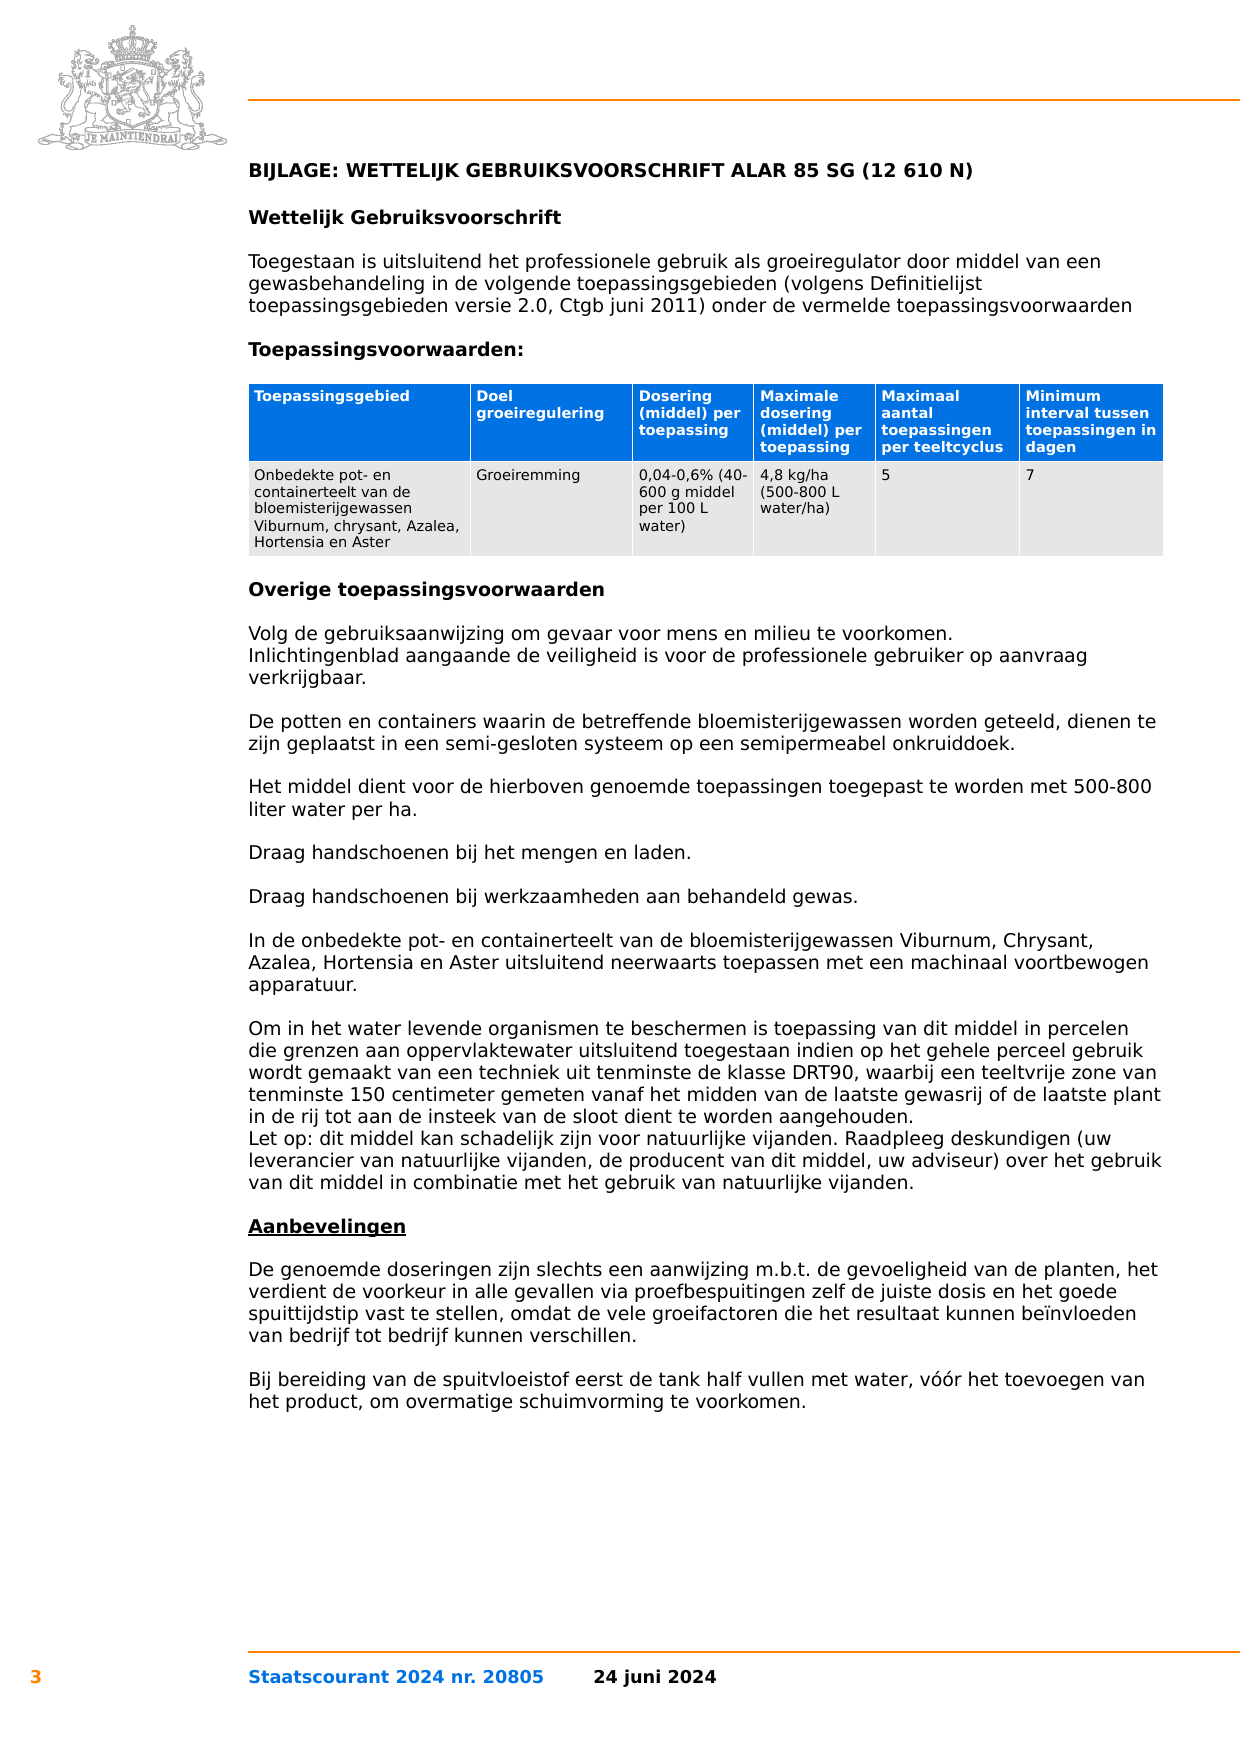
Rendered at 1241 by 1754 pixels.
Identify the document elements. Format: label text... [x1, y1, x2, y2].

table_header Maximaal aantal toepassingen per teeltcyclus [876, 384, 1019, 461]
text Inlichtingenblad aangaande de veiligheid is voor de professionele gebruiker op aanvraag verkrijgbaar. [248, 645, 1163, 689]
subtitle Wettelijk Gebruiksvoorschrift [248, 207, 1163, 229]
table_cell Groeiremming [471, 462, 632, 556]
subtitle Overige toepassingsvoorwaarden [248, 579, 1163, 601]
table_cell 4,8 kg/ha (500-800 L water/ha) [754, 462, 875, 556]
text Bij bereiding van de spuitvloeistof eerst de tank half vullen met water, vóór het toevoegen van het product, om overmatige schuimvorming te voorkomen. [248, 1369, 1163, 1413]
text De genoemde doseringen zijn slechts een aanwijzing m.b.t. de gevoeligheid van de planten, het verdient de voorkeur in alle gevallen via proefbespuitingen zelf de juiste dosis en het goede spuittijdstip vast te stellen, omdat de vele groeifactoren die het resultaat kunnen beïnvloeden van bedrijf tot bedrijf kunnen verschillen. [248, 1259, 1163, 1347]
table_cell Onbedekte pot- en containerteelt van de bloemisterijgewassen Viburnum, chrysant, Azalea, Hortensia en Aster [249, 462, 470, 556]
text Draag handschoenen bij het mengen en laden. [248, 842, 1163, 864]
subtitle BIJLAGE: WETTELIJK GEBRUIKSVOORSCHRIFT ALAR 85 SG (12 610 N) [248, 160, 1163, 182]
text Toegestaan is uitsluitend het professionele gebruik als groeiregulator door middel van een gewasbehandeling in de volgende toepassingsgebieden (volgens Definitielijst toepassingsgebieden versie 2.0, Ctgb juni 2011) onder de vermelde toepassingsvoorwaarden [248, 251, 1163, 317]
text Om in het water levende organismen te beschermen is toepassing van dit middel in percelen die grenzen aan oppervlaktewater uitsluitend toegestaan indien op het gehele perceel gebruik wordt gemaakt van een techniek uit tenminste de klasse DRT90, waarbij een teeltvrije zone van tenminste 150 centimeter gemeten vanaf het midden van de laatste gewasrij of de laatste plant in de rij tot aan de insteek van de sloot dient te worden aangehouden. [248, 1018, 1163, 1128]
table_header Dosering (middel) per toepassing [633, 384, 753, 461]
text Let op: dit middel kan schadelijk zijn voor natuurlijke vijanden. Raadpleeg deskundigen (uw leverancier van natuurlijke vijanden, de producent van dit middel, uw adviseur) over het gebruik van dit middel in combinatie met het gebruik van natuurlijke vijanden. [248, 1128, 1163, 1194]
text Volg de gebruiksaanwijzing om gevaar voor mens en milieu te voorkomen. [248, 623, 1163, 645]
picture [38, 25, 227, 150]
table_header Toepassingsgebied [249, 384, 470, 461]
table_header Doel groeiregulering [471, 384, 632, 461]
subtitle Aanbevelingen [248, 1216, 1163, 1237]
table_header Maximale dosering (middel) per toepassing [754, 384, 875, 461]
table_cell 0,04-0,6% (40-600 g middel per 100 L water) [633, 462, 753, 556]
table_cell 7 [1020, 462, 1163, 556]
text In de onbedekte pot- en containerteelt van de bloemisterijgewassen Viburnum, Chrysant, Azalea, Hortensia en Aster uitsluitend neerwaarts toepassen met een machinaal voortbewogen apparatuur. [248, 930, 1163, 996]
table_header Minimum interval tussen toepassingen in dagen [1020, 384, 1163, 461]
text Draag handschoenen bij werkzaamheden aan behandeld gewas. [248, 886, 1163, 908]
table_cell 5 [876, 462, 1019, 556]
text Het middel dient voor de hierboven genoemde toepassingen toegepast te worden met 500-800 liter water per ha. [248, 776, 1163, 820]
text De potten en containers waarin de betreffende bloemisterijgewassen worden geteeld, dienen te zijn geplaatst in een semi-gesloten systeem op een semipermeabel onkruiddoek. [248, 711, 1163, 754]
text Toepassingsvoorwaarden: [248, 338, 1163, 361]
